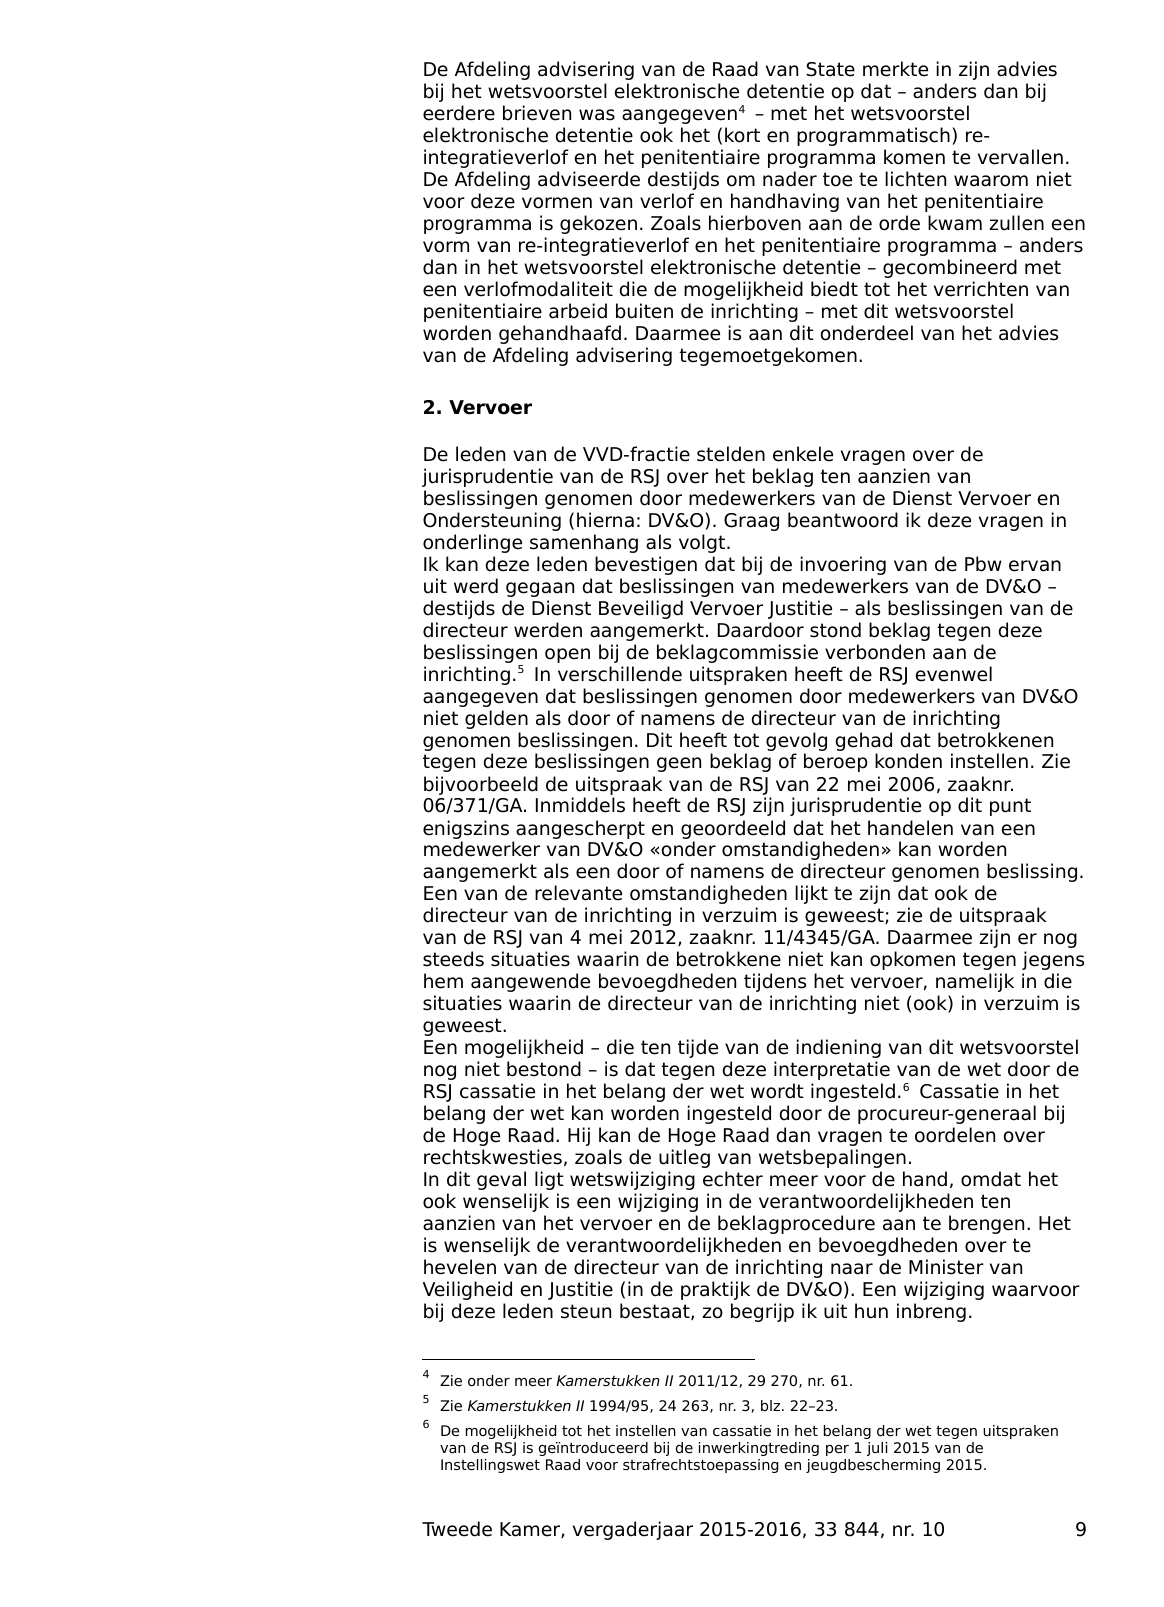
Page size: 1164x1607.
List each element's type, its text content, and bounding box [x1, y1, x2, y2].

text De leden van de VVD-fractie stelden enkele vragen over de jurisprudentie van de RSJ over het beklag ten aanzien van beslissingen genomen door medewerkers van de Dienst Vervoer en Ondersteuning (hierna: DV&O). Graag beantwoord ik deze vragen in onderlinge samenhang als volgt. [422, 444, 1087, 554]
text De mogelijkheid tot het instellen van cassatie in het belang der wet tegen uitspraken van de RSJ is geïntroduceerd bij de inwerkingtreding per 1 juli 2015 van de Instellingswet Raad voor strafrechtstoepassing en jeugdbescherming 2015. [422, 1418, 1087, 1474]
text Ik kan deze leden bevestigen dat bij de invoering van de Pbw ervan uit werd gegaan dat beslissingen van medewerkers van de DV&O – destijds de Dienst Beveiligd Vervoer Justitie – als beslissingen van de directeur werden aangemerkt. Daardoor stond beklag tegen deze beslissingen open bij de beklagcommissie verbonden aan de inrichting. In verschillende uitspraken heeft de RSJ evenwel aangegeven dat beslissingen genomen door medewerkers van DV&O niet gelden als door of namens de directeur van de inrichting genomen beslissingen. Dit heeft tot gevolg gehad dat betrokkenen tegen deze beslissingen geen beklag of beroep konden instellen. Zie bijvoorbeeld de uitspraak van de RSJ van 22 mei 2006, zaaknr. 06/371/GA. Inmiddels heeft de RSJ zijn jurisprudentie op dit punt enigszins aangescherpt en geoordeeld dat het handelen van een medewerker van DV&O «onder omstandigheden» kan worden aangemerkt als een door of namens de directeur genomen beslissing. Een van de relevante omstandigheden lijkt te zijn dat ook de directeur van de inrichting in verzuim is geweest; zie de uitspraak van de RSJ van 4 mei 2012, zaaknr. 11/4345/GA. Daarmee zijn er nog steeds situaties waarin de betrokkene niet kan opkomen tegen jegens hem aangewende bevoegdheden tijdens het vervoer, namelijk in die situaties waarin de directeur van de inrichting niet (ook) in verzuim is geweest. [422, 554, 1087, 1037]
text De Afdeling advisering van de Raad van State merkte in zijn advies bij het wetsvoorstel elektronische detentie op dat – anders dan bij eerdere brieven was aangegeven – met het wetsvoorstel elektronische detentie ook het (kort en programmatisch) re-integratieverlof en het penitentiaire programma komen te vervallen. De Afdeling adviseerde destijds om nader toe te lichten waarom niet voor deze vormen van verlof en handhaving van het penitentiaire programma is gekozen. Zoals hierboven aan de orde kwam zullen een vorm van re-integratieverlof en het penitentiaire programma – anders dan in het wetsvoorstel elektronische detentie – gecombineerd met een verlofmodaliteit die de mogelijkheid biedt tot het verrichten van penitentiaire arbeid buiten de inrichting – met dit wetsvoorstel worden gehandhaafd. Daarmee is aan dit onderdeel van het advies van de Afdeling advisering tegemoetgekomen. [422, 59, 1087, 367]
subtitle 2. Vervoer [422, 397, 1087, 419]
text Zie Kamerstukken II 1994/95, 24 263, nr. 3, blz. 22–23. [422, 1393, 1087, 1416]
text Een mogelijkheid – die ten tijde van de indiening van dit wetsvoorstel nog niet bestond – is dat tegen deze interpretatie van de wet door de RSJ cassatie in het belang der wet wordt ingesteld. Cassatie in het belang der wet kan worden ingesteld door de procureur-generaal bij de Hoge Raad. Hij kan de Hoge Raad dan vragen te oordelen over rechtskwesties, zoals de uitleg van wetsbepalingen. [422, 1037, 1087, 1169]
text Zie onder meer Kamerstukken II 2011/12, 29 270, nr. 61. [422, 1368, 1087, 1391]
text In dit geval ligt wetswijziging echter meer voor de hand, omdat het ook wenselijk is een wijziging in de verantwoordelijkheden ten aanzien van het vervoer en de beklagprocedure aan te brengen. Het is wenselijk de verantwoordelijkheden en bevoegdheden over te hevelen van de directeur van de inrichting naar de Minister van Veiligheid en Justitie (in de praktijk de DV&O). Een wijziging waarvoor bij deze leden steun bestaat, zo begrijp ik uit hun inbreng. [422, 1169, 1087, 1323]
